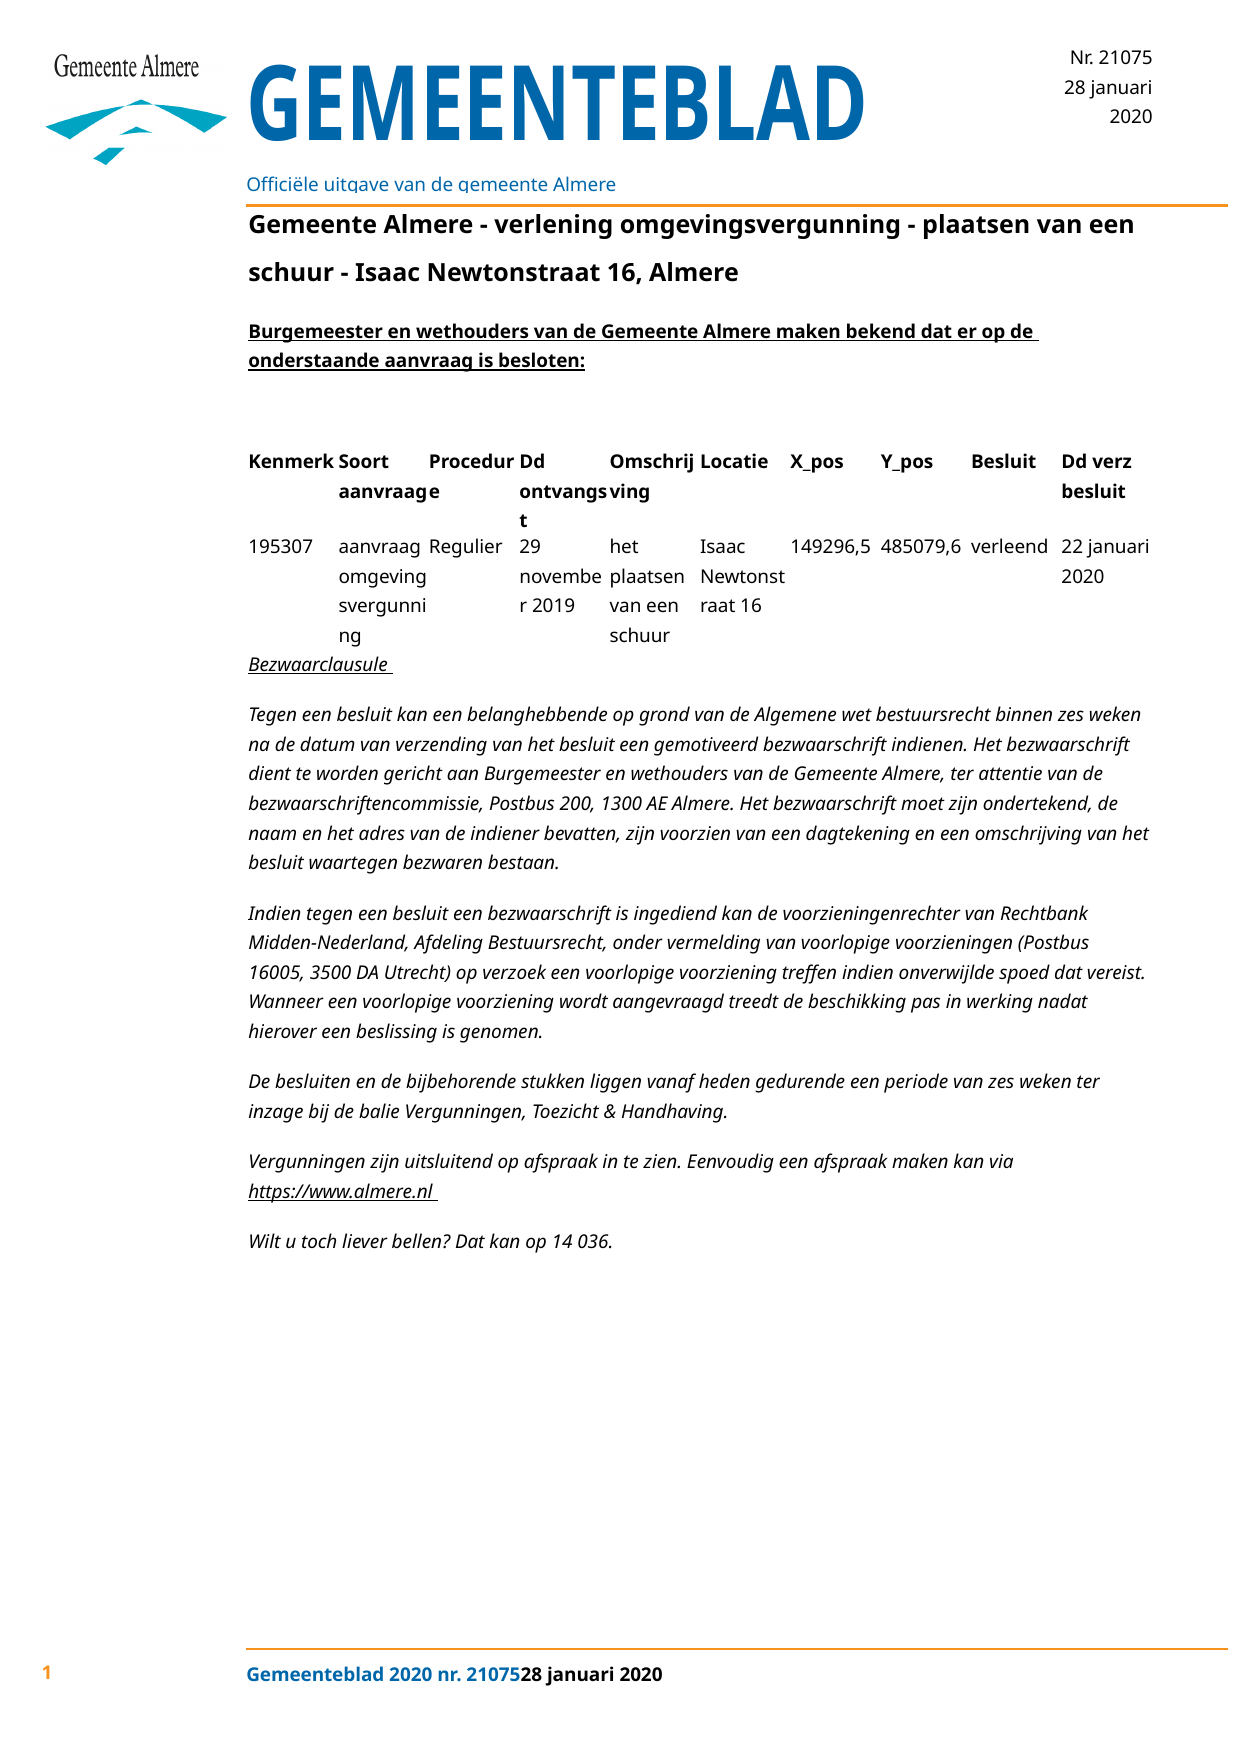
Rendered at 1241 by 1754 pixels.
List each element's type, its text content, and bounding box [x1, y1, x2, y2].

table_header Besluit [971, 449, 1061, 533]
table_header Soort aanvraag [338, 449, 429, 533]
table_cell het plaatsen van een schuur [609, 533, 700, 648]
text De besluiten en de bijbehorende stukken liggen vanaf heden gedurende een periode van zes weken ter inzage bij de balie Vergunningen, Toezicht & Handhaving. [248, 1068, 1152, 1124]
table_cell aanvraag omgevingsvergunning [338, 533, 429, 648]
table_cell 485079,6 [881, 533, 971, 648]
text Vergunningen zijn uitsluitend op afspraak in te zien. Eenvoudig een afspraak maken kan via https://www.almere.nl [248, 1148, 1152, 1204]
table_cell 29 november 2019 [519, 533, 609, 648]
table_header X_pos [790, 449, 881, 533]
table_header Procedure [429, 449, 519, 533]
text Gemeente Almere - verlening omgevingsvergunning - plaatsen van een schuur - Isaac Newtonstraat 16, Almere [248, 207, 1152, 288]
picture [41, 47, 231, 172]
table_cell verleend [971, 533, 1061, 648]
table_header Dd verz besluit [1061, 449, 1152, 533]
text Tegen een besluit kan een belanghebbende op grond van de Algemene wet bestuursrecht binnen zes weken na de datum van verzending van het besluit een gemotiveerd bezwaarschrift indienen. Het bezwaarschrift dient te worden gericht aan Burgemeester en wethouders van de Gemeente Almere, ter attentie van de bezwaarschriftencommissie, Postbus 200, 1300 AE Almere. Het bezwaarschrift moet zijn ondertekend, de naam en het adres van de indiener bevatten, zijn voorzien van een dagtekening en een omschrijving van het besluit waartegen bezwaren bestaan. [248, 701, 1152, 875]
text Wilt u toch liever bellen? Dat kan op 14 036. [248, 1228, 1152, 1254]
table_header Locatie [700, 449, 790, 533]
table_cell 149296,5 [790, 533, 881, 648]
table_cell Regulier [429, 533, 519, 648]
table_cell Isaac Newtonstraat 16 [700, 533, 790, 648]
text Bezwaarclausule [248, 651, 1152, 677]
table_cell 195307 [248, 533, 338, 648]
table_cell 22 januari 2020 [1061, 533, 1152, 648]
table_header Dd ontvangst [519, 449, 609, 533]
table_header Omschrijving [609, 449, 700, 533]
table_header Y_pos [881, 449, 971, 533]
text Burgemeester en wethouders van de Gemeente Almere maken bekend dat er op de onderstaande aanvraag is besloten: [248, 318, 1152, 373]
table_header Kenmerk [248, 449, 338, 533]
text Indien tegen een besluit een bezwaarschrift is ingediend kan de voorzieningenrechter van Rechtbank Midden-Nederland, Afdeling Bestuursrecht, onder vermelding van voorlopige voorzieningen (Postbus 16005, 3500 DA Utrecht) op verzoek een voorlopige voorziening treffen indien onverwijlde spoed dat vereist. Wanneer een voorlopige voorziening wordt aangevraagd treedt de beschikking pas in werking nadat hierover een beslissing is genomen. [248, 900, 1152, 1044]
